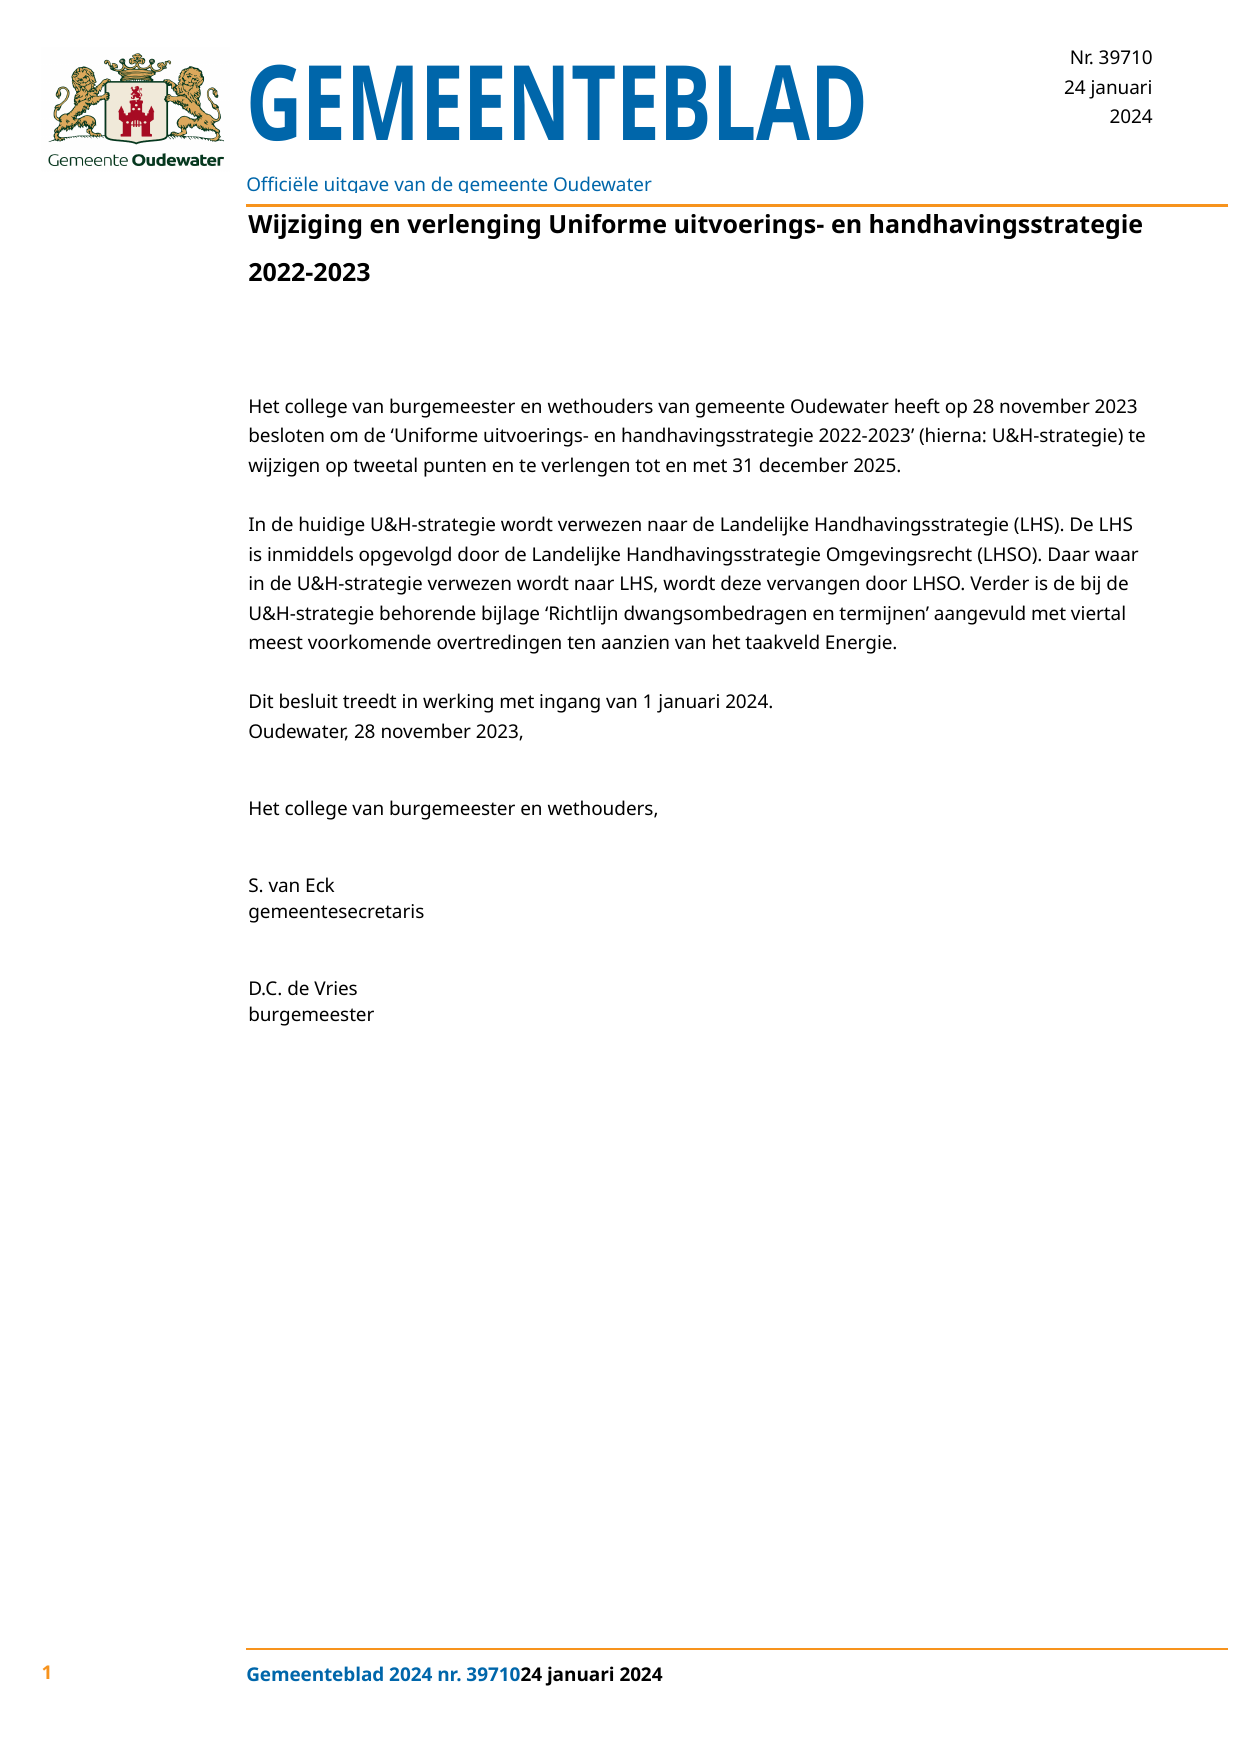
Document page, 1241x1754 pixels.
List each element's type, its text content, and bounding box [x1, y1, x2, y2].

text Dit besluit treedt in werking met ingang van 1 januari 2024. [248, 689, 1152, 714]
text Het college van burgemeester en wethouders, [248, 796, 1152, 821]
text Het college van burgemeester en wethouders van gemeente Oudewater heeft op 28 november 2023 besloten om de ‘Uniforme uitvoerings- en handhavingsstrategie 2022-2023’ (hierna: U&H-strategie) te wijzigen op tweetal punten en te verlengen tot en met 31 december 2025. [248, 393, 1152, 478]
text Wijziging en verlenging Uniforme uitvoerings- en handhavingsstrategie 2022-2023 [248, 207, 1152, 288]
text D.C. de Vries [248, 976, 1152, 1001]
text In de huidige U&H-strategie wordt verwezen naar de Landelijke Handhavingsstrategie (LHS). De LHS is inmiddels opgevolgd door de Landelijke Handhavingsstrategie Omgevingsrecht (LHSO). Daar waar in de U&H-strategie verwezen wordt naar LHS, wordt deze vervangen door LHSO. Verder is de bij de U&H-strategie behorende bijlage ‘Richtlijn dwangsombedragen en termijnen’ aangevuld met viertal meest voorkomende overtredingen ten aanzien van het taakveld Energie. [248, 511, 1152, 655]
text gemeentesecretaris [248, 898, 1152, 924]
text Oudewater, 28 november 2023, [248, 718, 1152, 744]
picture [41, 47, 231, 172]
text burgemeester [248, 1001, 1152, 1027]
text S. van Eck [248, 873, 1152, 898]
